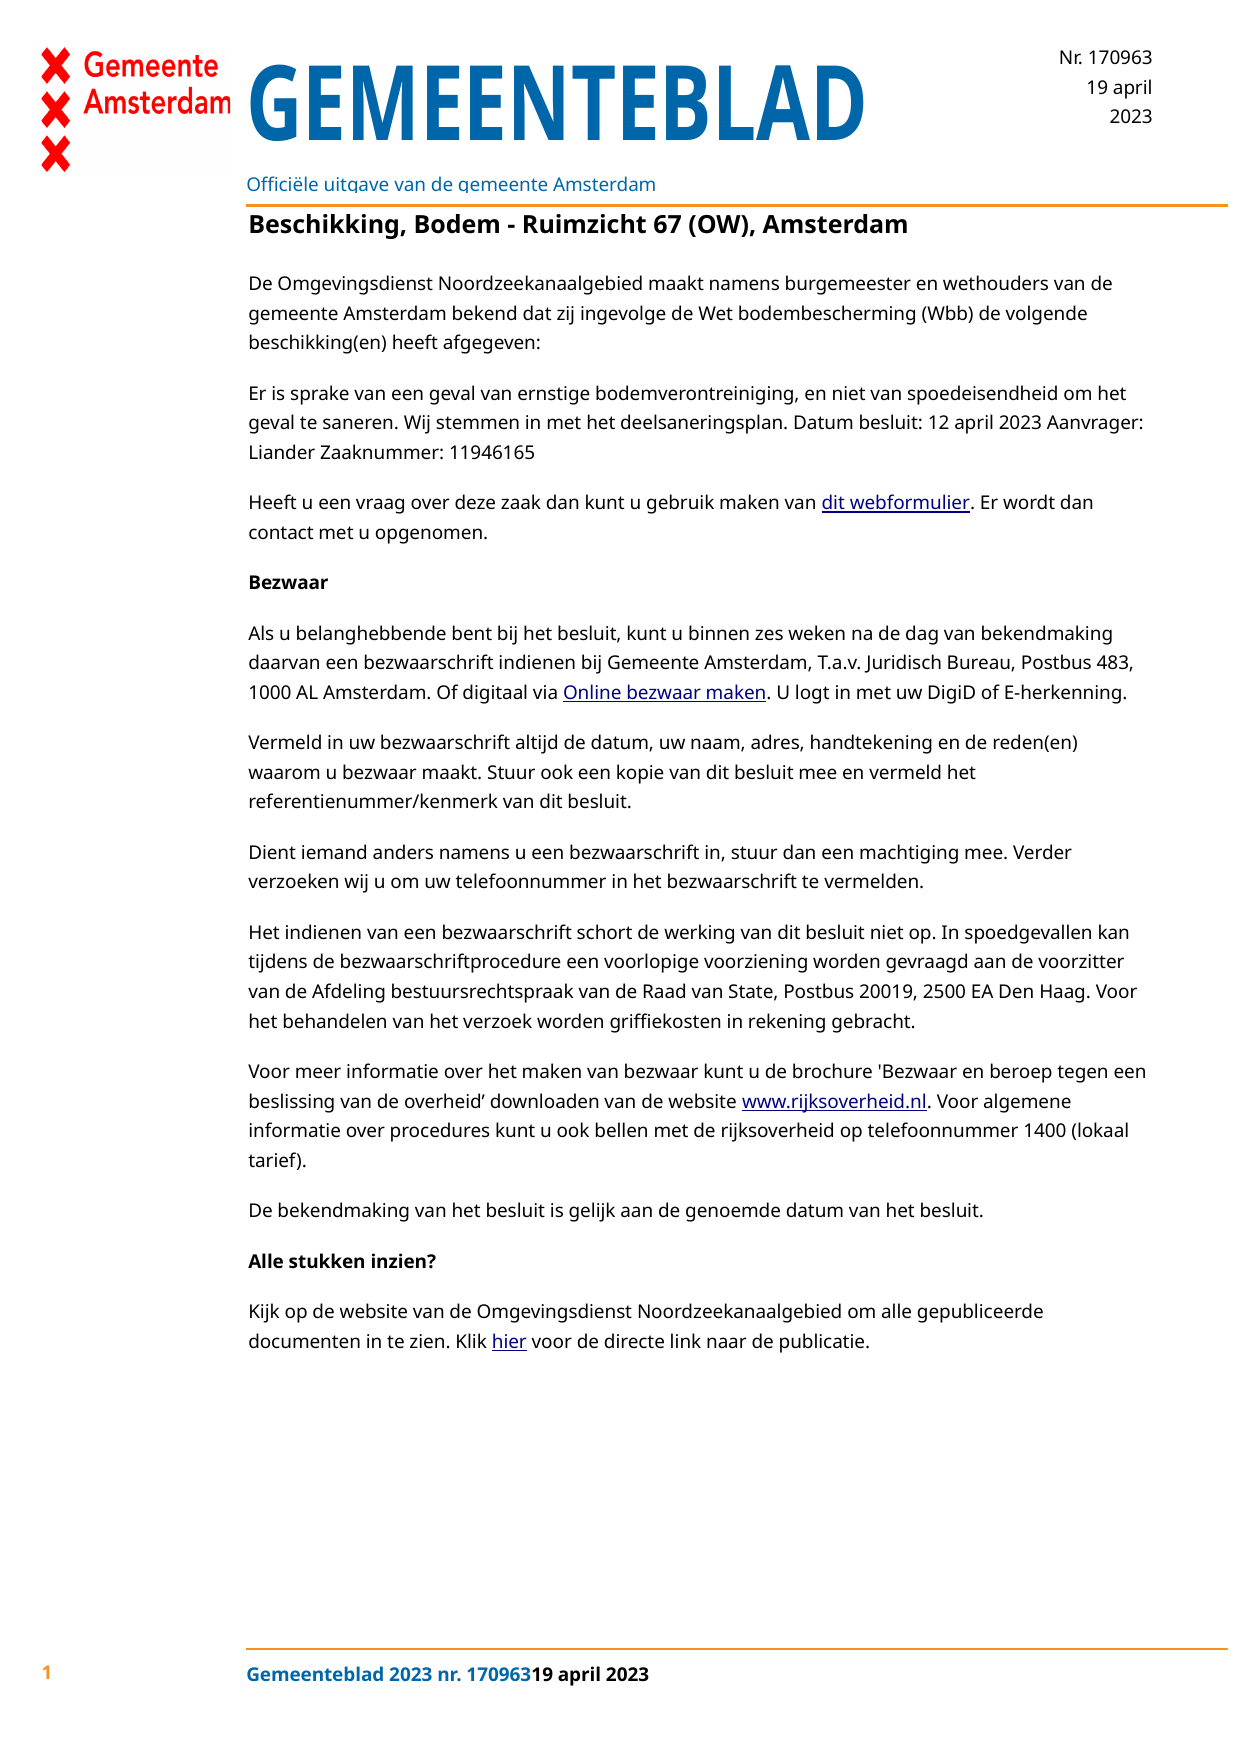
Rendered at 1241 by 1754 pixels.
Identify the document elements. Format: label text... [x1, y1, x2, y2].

text De bekendmaking van het besluit is gelijk aan de genoemde datum van het besluit. [248, 1197, 1152, 1223]
text Beschikking, Bodem - Ruimzicht 67 (OW), Amsterdam [248, 207, 1152, 241]
text De Omgevingsdienst Noordzeekanaalgebied maakt namens burgemeester en wethouders van de gemeente Amsterdam bekend dat zij ingevolge de Wet bodembescherming (Wbb) de volgende beschikking(en) heeft afgegeven: [248, 270, 1152, 355]
text Er is sprake van een geval van ernstige bodemverontreiniging, en niet van spoedeisendheid om het geval te saneren. Wij stemmen in met het deelsaneringsplan. Datum besluit: 12 april 2023 Aanvrager: Liander Zaaknummer: 11946165 [248, 380, 1152, 465]
text Als u belanghebbende bent bij het besluit, kunt u binnen zes weken na de dag van bekendmaking daarvan een bezwaarschrift indienen bij Gemeente Amsterdam, T.a.v. Juridisch Bureau, Postbus 483, 1000 AL Amsterdam. Of digitaal via Online bezwaar maken. U logt in met uw DigiD of E-herkenning. [248, 620, 1152, 705]
text Heeft u een vraag over deze zaak dan kunt u gebruik maken van dit webformulier. Er wordt dan contact met u opgenomen. [248, 489, 1152, 545]
text Kijk op de website van de Omgevingsdienst Noordzeekanaalgebied om alle gepubliceerde documenten in te zien. Klik hier voor de directe link naar de publicatie. [248, 1298, 1152, 1353]
text Bezwaar [248, 569, 1152, 595]
text Dient iemand anders namens u een bezwaarschrift in, stuur dan een machtiging mee. Verder verzoeken wij u om uw telefoonnummer in het bezwaarschrift te vermelden. [248, 839, 1152, 894]
text Vermeld in uw bezwaarschrift altijd de datum, uw naam, adres, handtekening en de reden(en) waarom u bezwaar maakt. Stuur ook een kopie van dit besluit mee en vermeld het referentienummer/kenmerk van dit besluit. [248, 729, 1152, 814]
picture [41, 47, 231, 172]
text Alle stukken inzien? [248, 1248, 1152, 1273]
text Voor meer informatie over het maken van bezwaar kunt u de brochure 'Bezwaar en beroep tegen een beslissing van de overheid’ downloaden van de website www.rijksoverheid.nl. Voor algemene informatie over procedures kunt u ook bellen met de rijksoverheid op telefoonnummer 1400 (lokaal tarief). [248, 1058, 1152, 1173]
text Het indienen van een bezwaarschrift schort de werking van dit besluit niet op. In spoedgevallen kan tijdens de bezwaarschriftprocedure een voorlopige voorziening worden gevraagd aan de voorzitter van de Afdeling bestuursrechtspraak van de Raad van State, Postbus 20019, 2500 EA Den Haag. Voor het behandelen van het verzoek worden griffiekosten in rekening gebracht. [248, 919, 1152, 1033]
